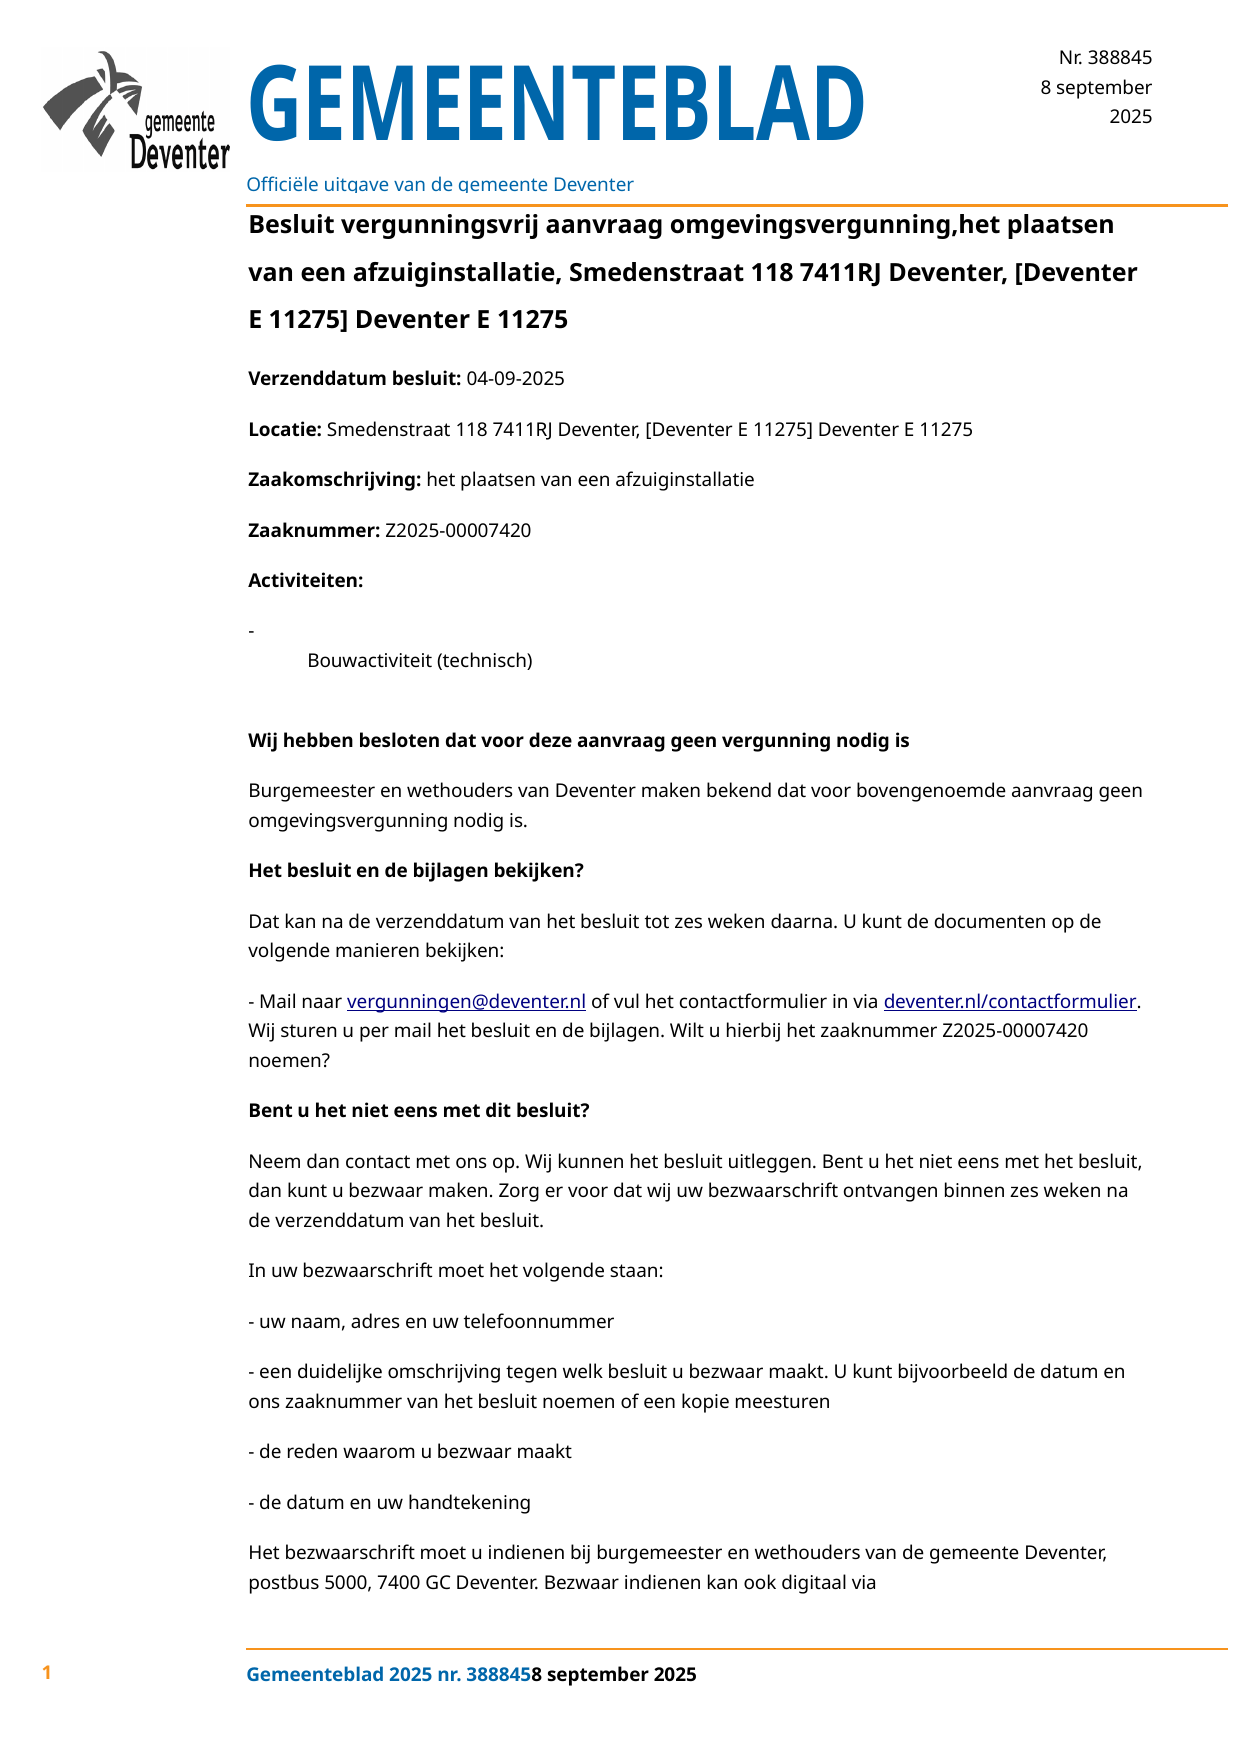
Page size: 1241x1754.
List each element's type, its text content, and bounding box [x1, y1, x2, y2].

text - uw naam, adres en uw telefoonnummer [248, 1308, 1152, 1334]
text - de datum en uw handtekening [248, 1489, 1152, 1514]
list Bouwactiviteit (technisch) [248, 647, 1152, 673]
text Burgemeester en wethouders van Deventer maken bekend dat voor bovengenoemde aanvraag geen omgevingsvergunning nodig is. [248, 778, 1152, 833]
text Zaaknummer: Z2025-00007420 [248, 517, 1152, 542]
text Besluit vergunningsvrij aanvraag omgevingsvergunning,het plaatsen van een afzuiginstallatie, Smedenstraat 118 7411RJ Deventer, [Deventer E 11275] Deventer E 11275 [248, 207, 1152, 336]
text Wij hebben besloten dat voor deze aanvraag geen vergunning nodig is [248, 727, 1152, 753]
text - een duidelijke omschrijving tegen welk besluit u bezwaar maakt. U kunt bijvoorbeeld de datum en ons zaaknummer van het besluit noemen of een kopie meesturen [248, 1358, 1152, 1414]
text Bent u het niet eens met dit besluit? [248, 1098, 1152, 1123]
text - Mail naar vergunningen@deventer.nl of vul het contactformulier in via deventer.nl/contactformulier. Wij sturen u per mail het besluit en de bijlagen. Wilt u hierbij het zaaknummer Z2025-00007420 noemen? [248, 988, 1152, 1073]
picture [41, 47, 231, 172]
text Verzenddatum besluit: 04-09-2025 [248, 366, 1152, 391]
text Zaakomschrijving: het plaatsen van een afzuiginstallatie [248, 466, 1152, 492]
text Activiteiten: [248, 567, 1152, 593]
text Dat kan na de verzenddatum van het besluit tot zes weken daarna. U kunt de documenten op de volgende manieren bekijken: [248, 908, 1152, 963]
text In uw bezwaarschrift moet het volgende staan: [248, 1258, 1152, 1283]
text Neem dan contact met ons op. Wij kunnen het besluit uitleggen. Bent u het niet eens met het besluit, dan kunt u bezwaar maken. Zorg er voor dat wij uw bezwaarschrift ontvangen binnen zes weken na de verzenddatum van het besluit. [248, 1148, 1152, 1233]
text Het bezwaarschrift moet u indienen bij burgemeester en wethouders van de gemeente Deventer, postbus 5000, 7400 GC Deventer. Bezwaar indienen kan ook digitaal via [248, 1539, 1152, 1594]
text Locatie: Smedenstraat 118 7411RJ Deventer, [Deventer E 11275] Deventer E 11275 [248, 416, 1152, 442]
text Het besluit en de bijlagen bekijken? [248, 858, 1152, 883]
text - de reden waarom u bezwaar maakt [248, 1438, 1152, 1464]
